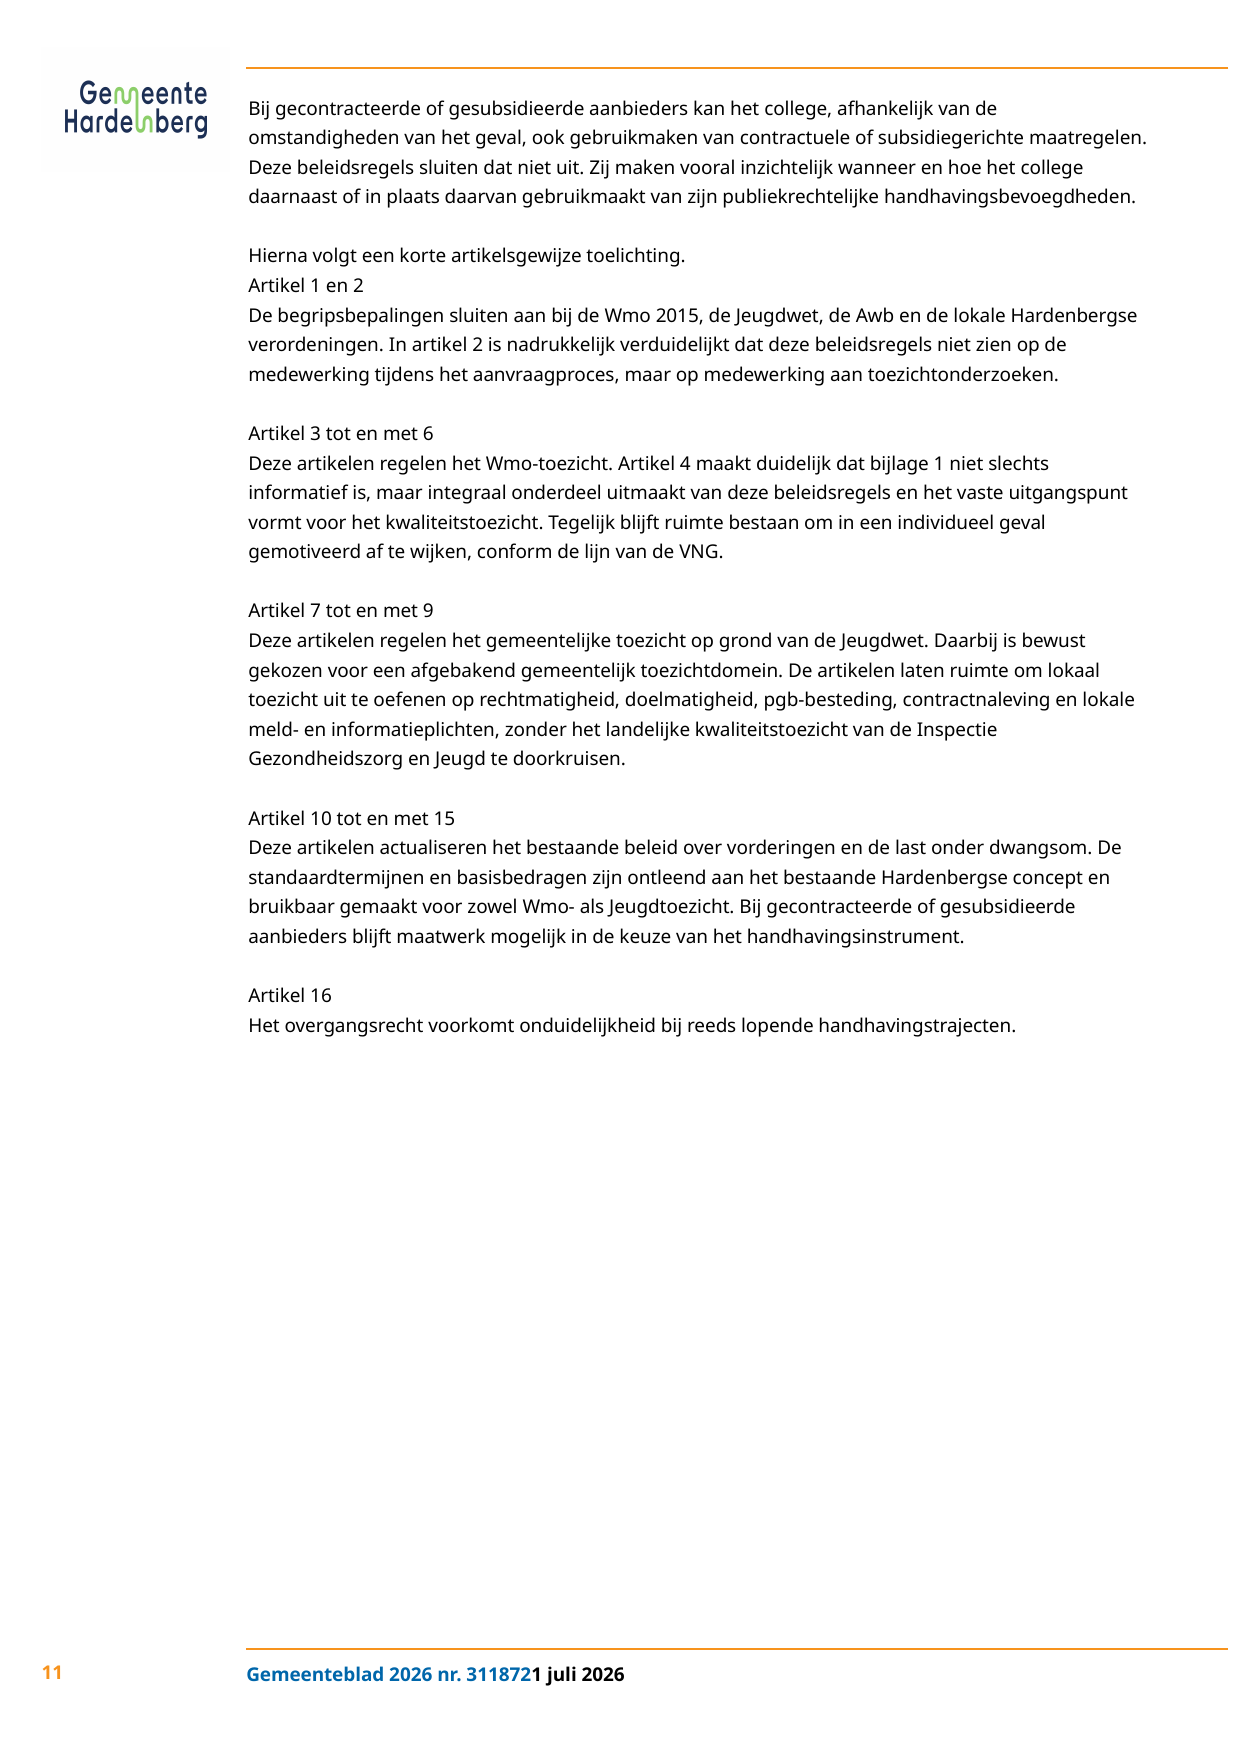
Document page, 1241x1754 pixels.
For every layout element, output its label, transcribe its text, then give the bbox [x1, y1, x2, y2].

text De begripsbepalingen sluiten aan bij de Wmo 2015, de Jeugdwet, de Awb en de lokale Hardenbergse verordeningen. In artikel 2 is nadrukkelijk verduidelijkt dat deze beleidsregels niet zien op de medewerking tijdens het aanvraagproces, maar op medewerking aan toezichtonderzoeken. [248, 302, 1152, 387]
text Artikel 1 en 2 [248, 272, 1152, 298]
text Artikel 3 tot en met 6 [248, 420, 1152, 446]
text Deze artikelen regelen het gemeentelijke toezicht op grond van de Jeugdwet. Daarbij is bewust gekozen voor een afgebakend gemeentelijk toezichtdomein. De artikelen laten ruimte om lokaal toezicht uit te oefenen op rechtmatigheid, doelmatigheid, pgb-besteding, contractnaleving en lokale meld- en informatieplichten, zonder het landelijke kwaliteitstoezicht van de Inspectie Gezondheidszorg en Jeugd te doorkruisen. [248, 627, 1152, 771]
text Hierna volgt een korte artikelsgewijze toelichting. [248, 243, 1152, 268]
text Deze artikelen actualiseren het bestaande beleid over vorderingen en de last onder dwangsom. De standaardtermijnen en basisbedragen zijn ontleend aan het bestaande Hardenbergse concept en bruikbaar gemaakt voor zowel Wmo- als Jeugdtoezicht. Bij gecontracteerde of gesubsidieerde aanbieders blijft maatwerk mogelijk in de keuze van het handhavingsinstrument. [248, 834, 1152, 949]
text Artikel 7 tot en met 9 [248, 598, 1152, 623]
text Artikel 10 tot en met 15 [248, 805, 1152, 831]
text Bij gecontracteerde of gesubsidieerde aanbieders kan het college, afhankelijk van de omstandigheden van het geval, ook gebruikmaken van contractuele of subsidiegerichte maatregelen. Deze beleidsregels sluiten dat niet uit. Zij maken vooral inzichtelijk wanneer en hoe het college daarnaast of in plaats daarvan gebruikmaakt van zijn publiekrechtelijke handhavingsbevoegdheden. [248, 95, 1152, 209]
picture [41, 47, 231, 172]
text Het overgangsrecht voorkomt onduidelijkheid bij reeds lopende handhavingstrajecten. [248, 1012, 1152, 1038]
text Deze artikelen regelen het Wmo-toezicht. Artikel 4 maakt duidelijk dat bijlage 1 niet slechts informatief is, maar integraal onderdeel uitmaakt van deze beleidsregels en het vaste uitgangspunt vormt voor het kwaliteitstoezicht. Tegelijk blijft ruimte bestaan om in een individueel geval gemotiveerd af te wijken, conform de lijn van de VNG. [248, 450, 1152, 564]
text Artikel 16 [248, 982, 1152, 1008]
